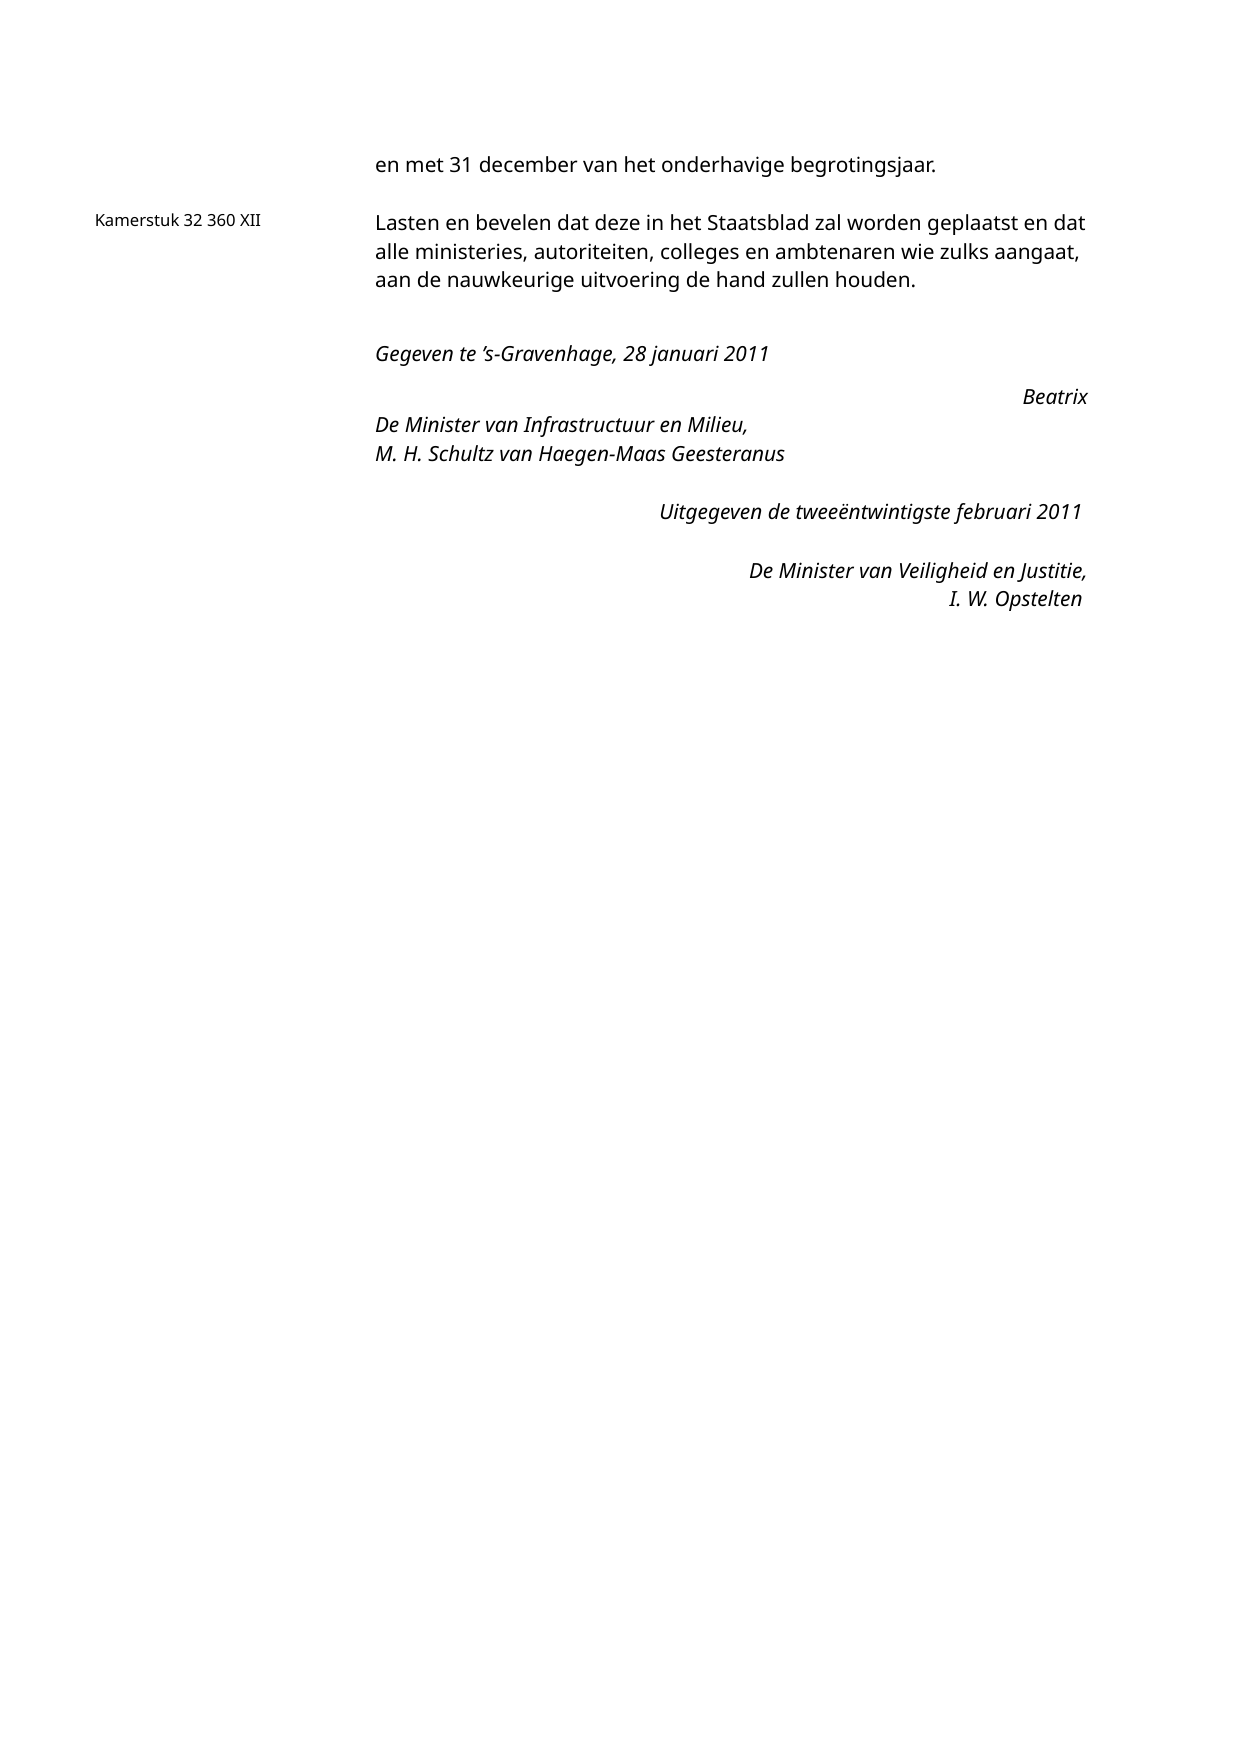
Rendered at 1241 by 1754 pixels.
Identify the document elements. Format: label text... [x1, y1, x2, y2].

text Uitgegeven de tweeëntwintigste februari 2011 [375, 497, 1090, 526]
text Kamerstuk 32 360 XII [94, 208, 328, 231]
text Beatrix [375, 382, 1090, 411]
text De Minister van Veiligheid en Justitie, [375, 556, 1090, 584]
text Lasten en bevelen dat deze in het Staatsblad zal worden geplaatst en dat alle ministeries, autoriteiten, colleges en ambtenaren wie zulks aangaat, aan de nauwkeurige uitvoering de hand zullen houden. [375, 208, 1090, 294]
text I. W. Opstelten [375, 584, 1090, 613]
text Gegeven te ’s-Gravenhage, 28 januari 2011 [375, 339, 1090, 367]
text en met 31 december van het onderhavige begrotingsjaar. [375, 150, 1090, 178]
text De Minister van Infrastructuur en Milieu, [375, 411, 1090, 439]
text M. H. Schultz van Haegen-Maas Geesteranus [375, 439, 1090, 467]
